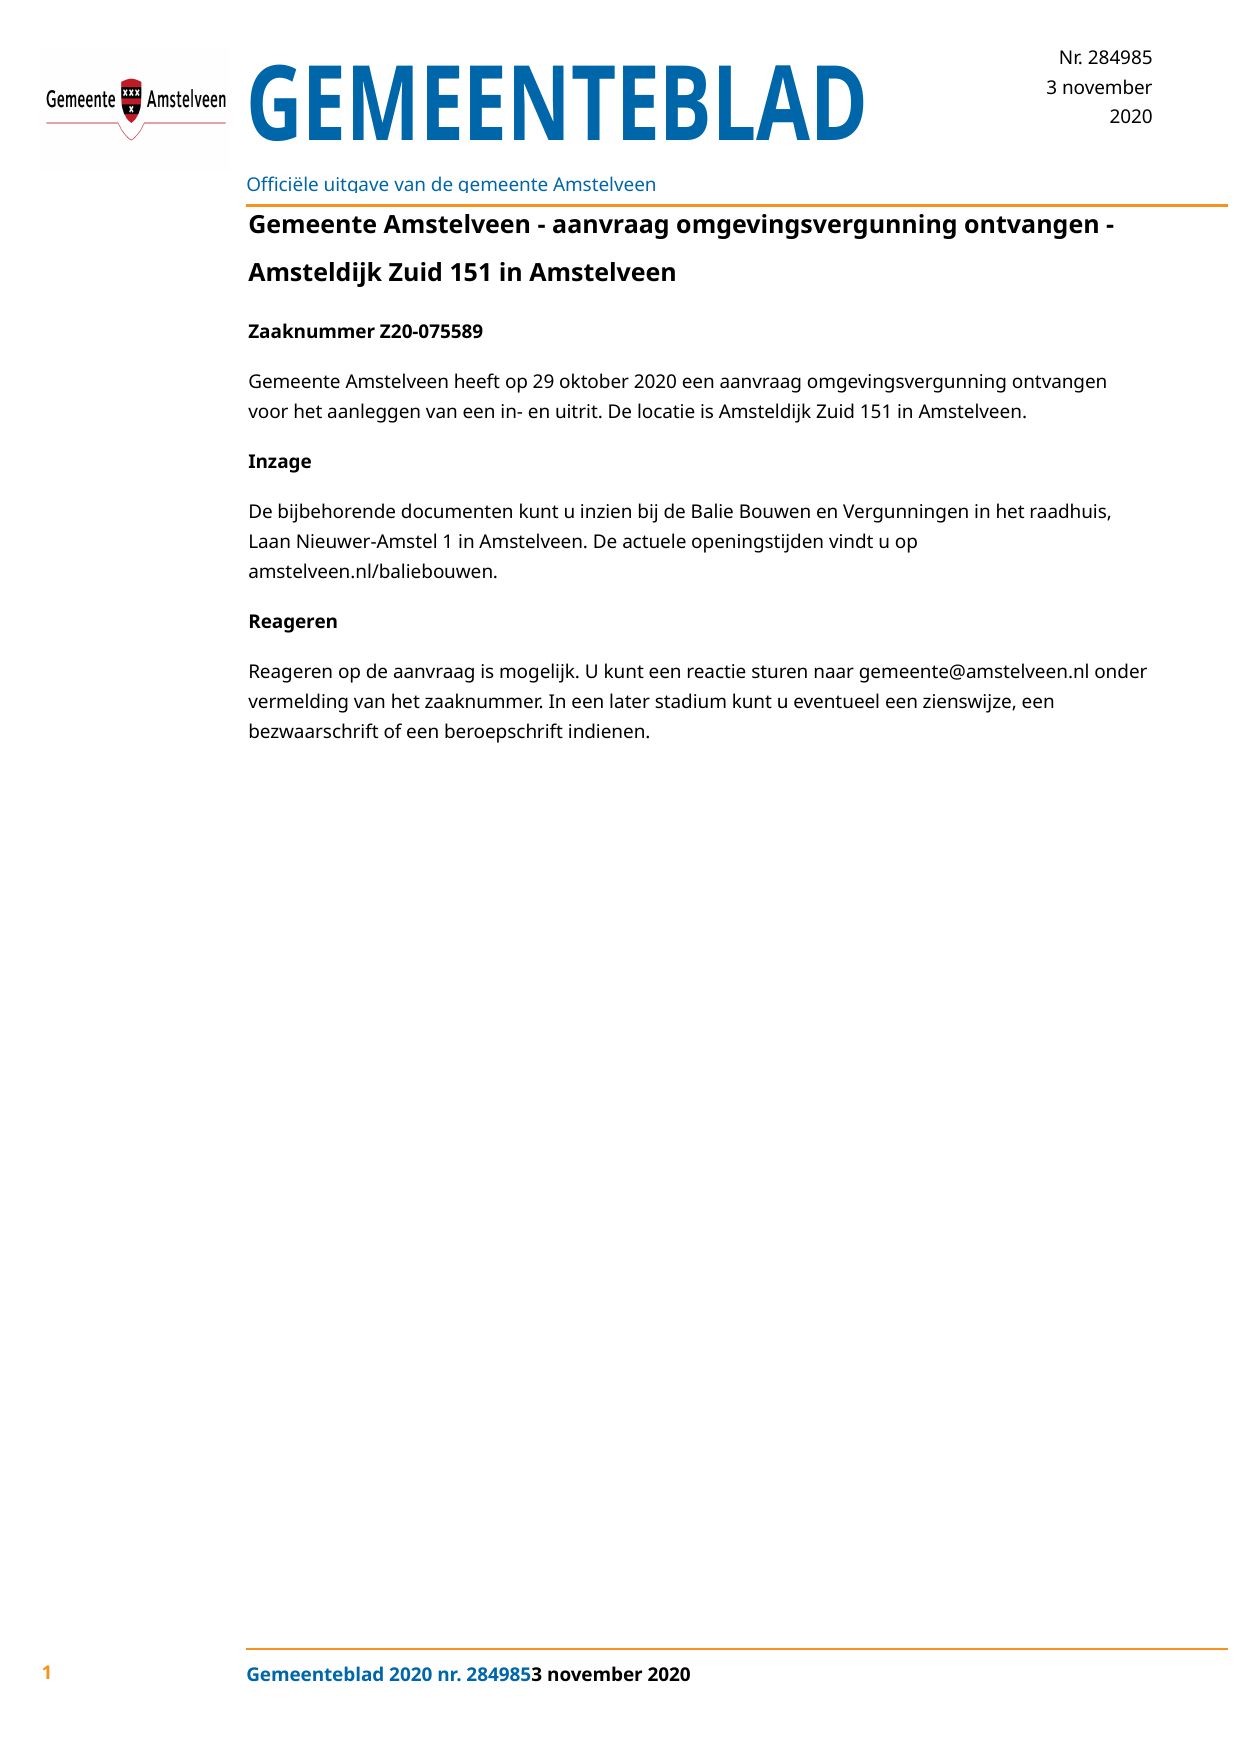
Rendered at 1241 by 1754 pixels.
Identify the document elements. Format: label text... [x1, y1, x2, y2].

text Reageren op de aanvraag is mogelijk. U kunt een reactie sturen naar gemeente@amstelveen.nl onder vermelding van het zaaknummer. In een later stadium kunt u eventueel een zienswijze, een bezwaarschrift of een beroepschrift indienen. [248, 659, 1152, 744]
text Zaaknummer Z20-075589 [248, 318, 1152, 344]
text Inzage [248, 448, 1152, 474]
picture [41, 47, 231, 172]
text Reageren [248, 608, 1152, 634]
text Gemeente Amstelveen - aanvraag omgevingsvergunning ontvangen - Amsteldijk Zuid 151 in Amstelveen [248, 207, 1152, 288]
text Gemeente Amstelveen heeft op 29 oktober 2020 een aanvraag omgevingsvergunning ontvangen voor het aanleggen van een in- en uitrit. De locatie is Amsteldijk Zuid 151 in Amstelveen. [248, 368, 1152, 424]
text De bijbehorende documenten kunt u inzien bij de Balie Bouwen en Vergunningen in het raadhuis, Laan Nieuwer-Amstel 1 in Amstelveen. De actuele openingstijden vindt u op amstelveen.nl/baliebouwen. [248, 499, 1152, 584]
